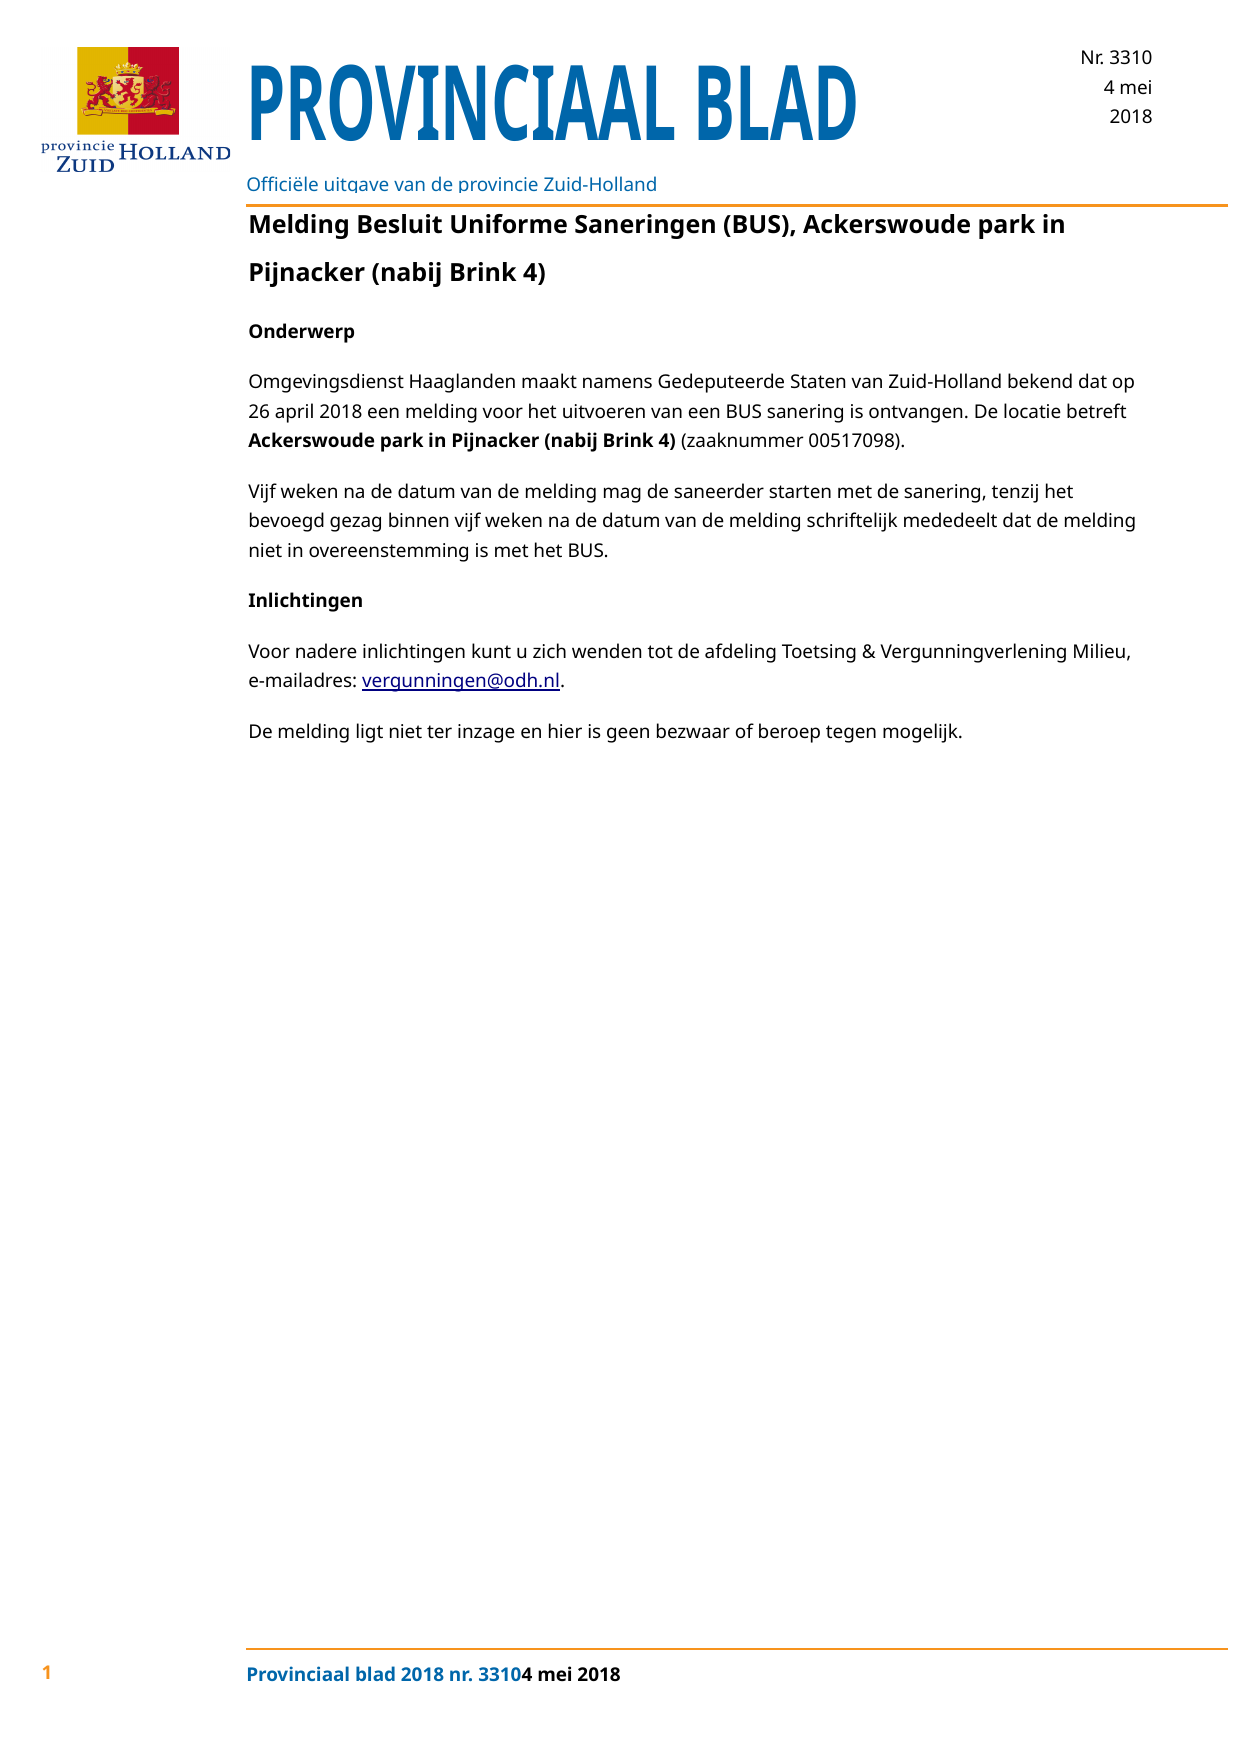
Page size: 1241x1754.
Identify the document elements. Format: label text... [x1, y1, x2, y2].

text Omgevingsdienst Haaglanden maakt namens Gedeputeerde Staten van Zuid-Holland bekend dat op 26 april 2018 een melding voor het uitvoeren van een BUS sanering is ontvangen. De locatie betreft Ackerswoude park in Pijnacker (nabij Brink 4) (zaaknummer 00517098). [248, 368, 1152, 453]
text De melding ligt niet ter inzage en hier is geen bezwaar of beroep tegen mogelijk. [248, 718, 1152, 744]
text Voor nadere inlichtingen kunt u zich wenden tot de afdeling Toetsing & Vergunningverlening Milieu, e-mailadres: vergunningen@odh.nl. [248, 638, 1152, 693]
picture [41, 47, 231, 172]
text Onderwerp [248, 318, 1152, 344]
text Inlichtingen [248, 587, 1152, 613]
text Melding Besluit Uniforme Saneringen (BUS), Ackerswoude park in Pijnacker (nabij Brink 4) [248, 207, 1152, 288]
text Vijf weken na de datum van de melding mag de saneerder starten met de sanering, tenzij het bevoegd gezag binnen vijf weken na de datum van de melding schriftelijk mededeelt dat de melding niet in overeenstemming is met het BUS. [248, 478, 1152, 563]
